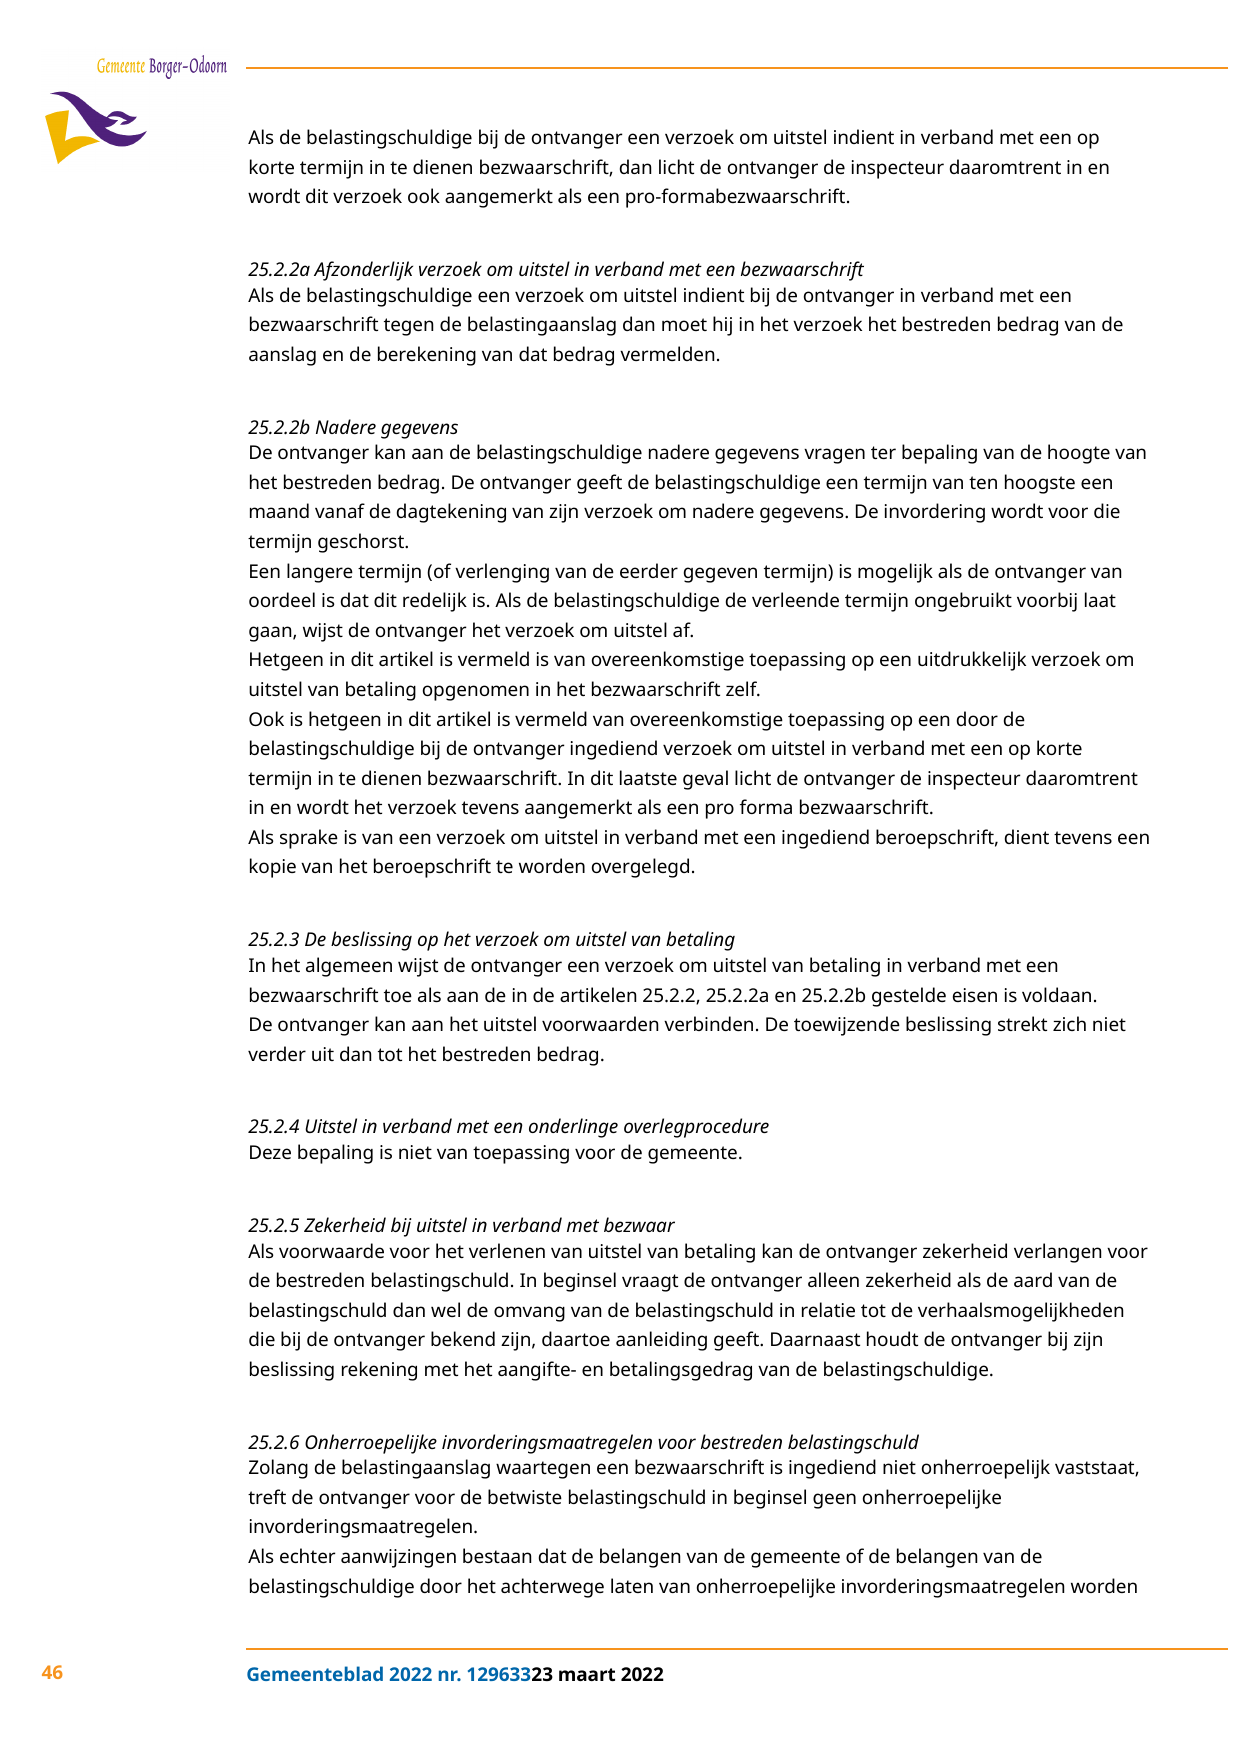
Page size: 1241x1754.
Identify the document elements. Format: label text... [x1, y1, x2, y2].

text Als de belastingschuldige een verzoek om uitstel indient bij de ontvanger in verband met een bezwaarschrift tegen de belastingaanslag dan moet hij in het verzoek het bestreden bedrag van de aanslag en de berekening van dat bedrag vermelden. [248, 282, 1152, 367]
text 25.2.3 De beslissing op het verzoek om uitstel van betaling [248, 926, 1152, 952]
text Deze bepaling is niet van toepassing voor de gemeente. [248, 1139, 1152, 1165]
text Hetgeen in dit artikel is vermeld is van overeenkomstige toepassing op een uitdrukkelijk verzoek om uitstel van betaling opgenomen in het bezwaarschrift zelf. [248, 647, 1152, 702]
text Als echter aanwijzingen bestaan dat de belangen van de gemeente of de belangen van de belastingschuldige door het achterwege laten van onherroepelijke invorderingsmaatregelen worden [248, 1543, 1152, 1599]
text Een langere termijn (of verlenging van de eerder gegeven termijn) is mogelijk als de ontvanger van oordeel is dat dit redelijk is. Als de belastingschuldige de verleende termijn ongebruikt voorbij laat gaan, wijst de ontvanger het verzoek om uitstel af. [248, 558, 1152, 643]
text De ontvanger kan aan het uitstel voorwaarden verbinden. De toewijzende beslissing strekt zich niet verder uit dan tot het bestreden bedrag. [248, 1011, 1152, 1067]
text Ook is hetgeen in dit artikel is vermeld van overeenkomstige toepassing op een door de belastingschuldige bij de ontvanger ingediend verzoek om uitstel in verband met een op korte termijn in te dienen bezwaarschrift. In dit laatste geval licht de ontvanger de inspecteur daaromtrent in en wordt het verzoek tevens aangemerkt als een pro forma bezwaarschrift. [248, 706, 1152, 820]
text Als sprake is van een verzoek om uitstel in verband met een ingediend beroepschrift, dient tevens een kopie van het beroepschrift te worden overgelegd. [248, 824, 1152, 879]
text Als voorwaarde voor het verlenen van uitstel van betaling kan de ontvanger zekerheid verlangen voor de bestreden belastingschuld. In beginsel vraagt de ontvanger alleen zekerheid als de aard van de belastingschuld dan wel de omvang van de belastingschuld in relatie tot de verhaalsmogelijkheden die bij de ontvanger bekend zijn, daartoe aanleiding geeft. Daarnaast houdt de ontvanger bij zijn beslissing rekening met het aangifte- en betalingsgedrag van de belastingschuldige. [248, 1238, 1152, 1382]
text 25.2.5 Zekerheid bij uitstel in verband met bezwaar [248, 1212, 1152, 1238]
text Als de belastingschuldige bij de ontvanger een verzoek om uitstel indient in verband met een op korte termijn in te dienen bezwaarschrift, dan licht de ontvanger de inspecteur daaromtrent in en wordt dit verzoek ook aangemerkt als een pro-formabezwaarschrift. [248, 124, 1152, 209]
picture [41, 47, 231, 172]
text 25.2.2a Afzonderlijk verzoek om uitstel in verband met een bezwaarschrift [248, 256, 1152, 282]
text 25.2.2b Nadere gegevens [248, 414, 1152, 439]
text Zolang de belastingaanslag waartegen een bezwaarschrift is ingediend niet onherroepelijk vaststaat, treft de ontvanger voor de betwiste belastingschuld in beginsel geen onherroepelijke invorderingsmaatregelen. [248, 1454, 1152, 1539]
text 25.2.6 Onherroepelijke invorderingsmaatregelen voor bestreden belastingschuld [248, 1429, 1152, 1454]
text De ontvanger kan aan de belastingschuldige nadere gegevens vragen ter bepaling van de hoogte van het bestreden bedrag. De ontvanger geeft de belastingschuldige een termijn van ten hoogste een maand vanaf de dagtekening van zijn verzoek om nadere gegevens. De invordering wordt voor die termijn geschorst. [248, 439, 1152, 554]
text In het algemeen wijst de ontvanger een verzoek om uitstel van betaling in verband met een bezwaarschrift toe als aan de in de artikelen 25.2.2, 25.2.2a en 25.2.2b gestelde eisen is voldaan. [248, 952, 1152, 1007]
text 25.2.4 Uitstel in verband met een onderlinge overlegprocedure [248, 1114, 1152, 1139]
